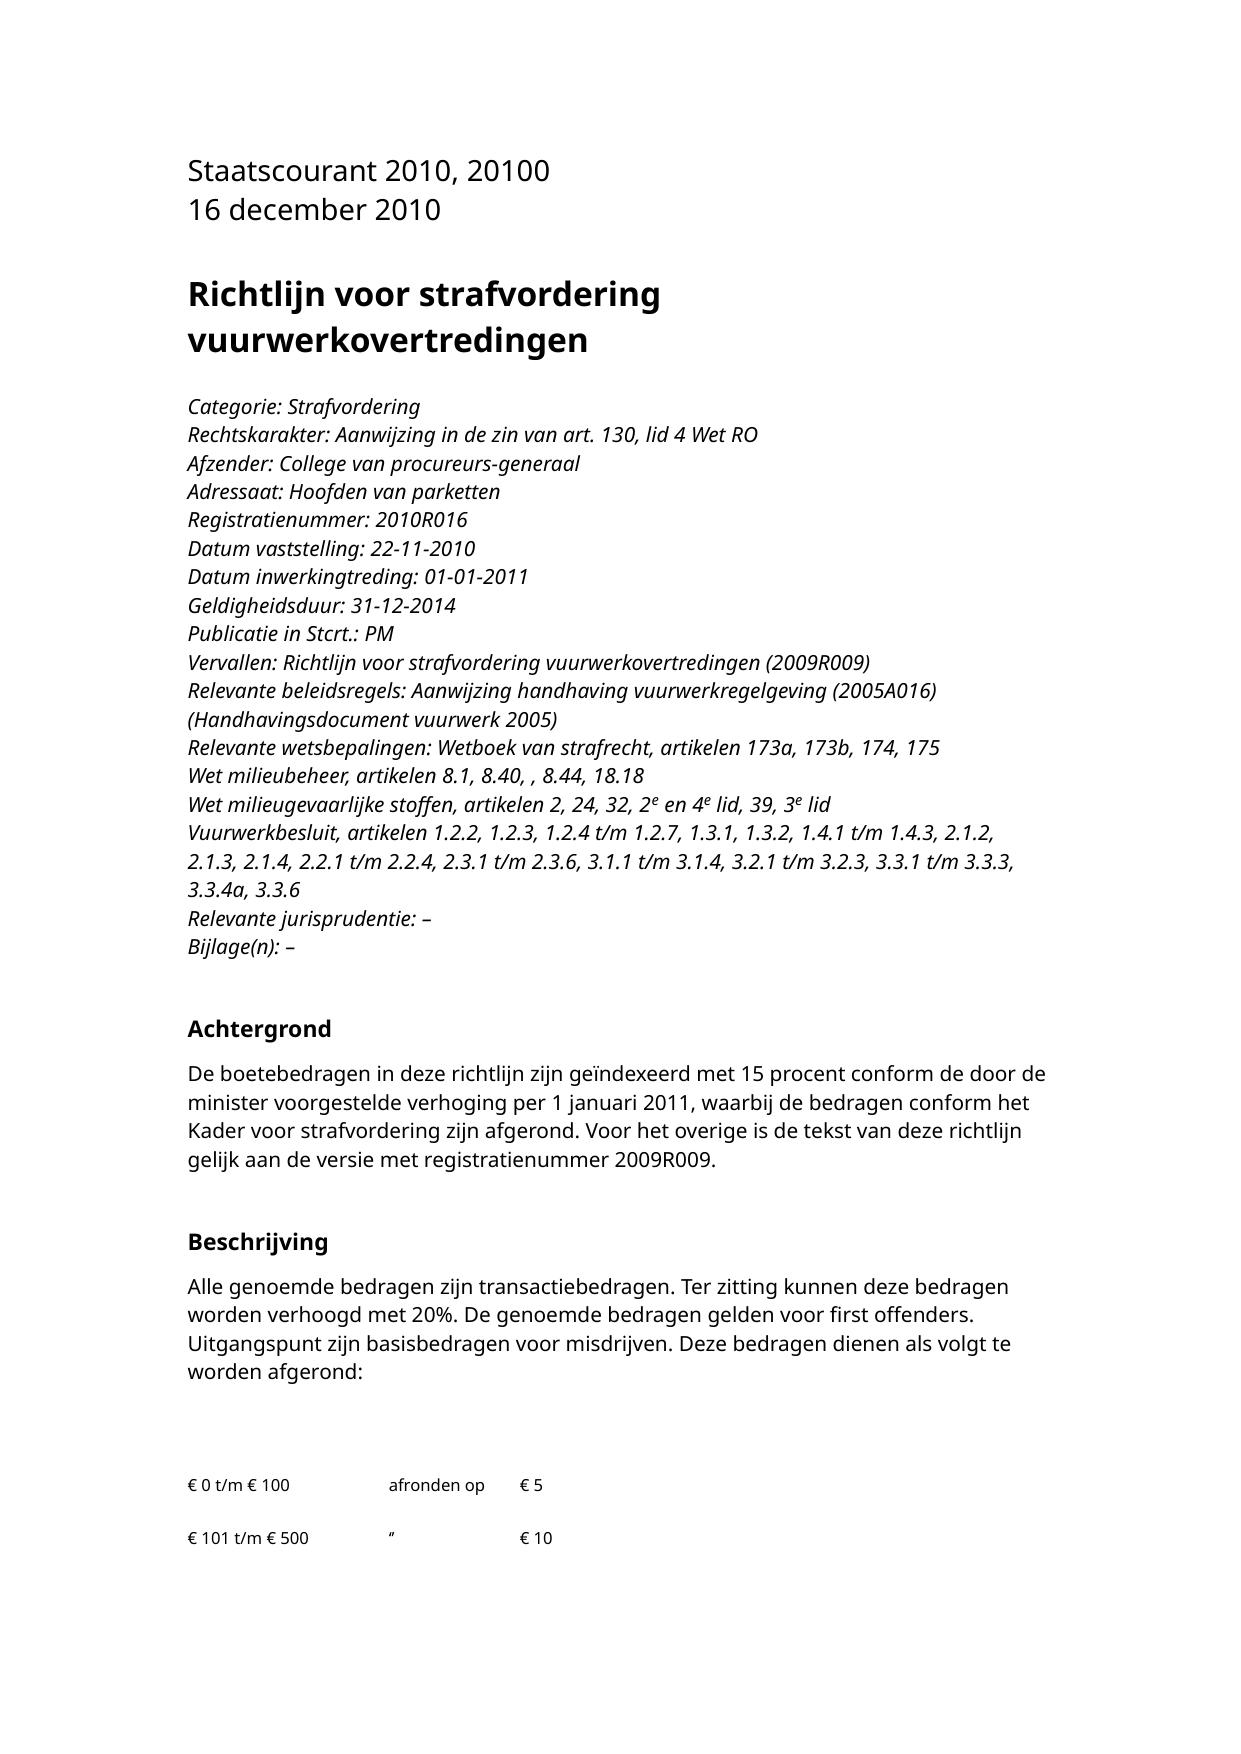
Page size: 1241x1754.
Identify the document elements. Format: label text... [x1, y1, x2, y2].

text Relevante wetsbepalingen: Wetboek van strafrecht, artikelen 173a, 173b, 174, 175 [187, 733, 1053, 762]
table_cell € 10 [520, 1526, 1053, 1549]
table_cell € 101 t/m € 500 [188, 1526, 388, 1549]
text Relevante jurisprudentie: – [187, 904, 1053, 932]
text Alle genoemde bedragen zijn transactiebedragen. Ter zitting kunnen deze bedragen worden verhoogd met 20%. De genoemde bedragen gelden voor first offenders. Uitgangspunt zijn basisbedragen voor misdrijven. Deze bedragen dienen als volgt te worden afgerond: [187, 1272, 1053, 1386]
subtitle Richtlijn voor strafvordering vuurwerkovertredingen [187, 271, 1053, 362]
table_header afronden op [389, 1474, 519, 1526]
text Categorie: Strafvordering [187, 392, 1053, 420]
text Vuurwerkbesluit, artikelen 1.2.2, 1.2.3, 1.2.4 t/m 1.2.7, 1.3.1, 1.3.2, 1.4.1 t/m 1.4.3, 2.1.2, 2.1.3, 2.1.4, 2.2.1 t/m 2.2.4, 2.3.1 t/m 2.3.6, 3.1.1 t/m 3.1.4, 3.2.1 t/m 3.2.3, 3.3.1 t/m 3.3.3, 3.3.4a, 3.3.6 [187, 818, 1053, 904]
text Datum vaststelling: 22-11-2010 [187, 534, 1053, 562]
text Relevante beleidsregels: Aanwijzing handhaving vuurwerkregelgeving (2005A016) (Handhavingsdocument vuurwerk 2005) [187, 676, 1053, 733]
text Rechtskarakter: Aanwijzing in de zin van art. 130, lid 4 Wet RO [187, 420, 1053, 449]
table_header € 5 [520, 1474, 1053, 1526]
text Afzender: College van procureurs-generaal [187, 449, 1053, 477]
table_cell ‘’ [389, 1526, 519, 1549]
text Publicatie in Stcrt.: PM [187, 619, 1053, 648]
text Vervallen: Richtlijn voor strafvordering vuurwerkovertredingen (2009R009) [187, 648, 1053, 676]
table_header € 0 t/m € 100 [188, 1474, 388, 1526]
text Staatscourant 2010, 20100 [187, 150, 1053, 190]
text Bijlage(n): – [187, 932, 1053, 961]
text Wet milieugevaarlijke stoffen, artikelen 2, 24, 32, 2e en 4e lid, 39, 3e lid [187, 790, 1053, 818]
text 16 december 2010 [187, 190, 1053, 229]
text Wet milieubeheer, artikelen 8.1, 8.40, , 8.44, 18.18 [187, 762, 1053, 790]
text Adressaat: Hoofden van parketten [187, 477, 1053, 506]
subtitle Beschrijving [187, 1226, 1053, 1257]
text Geldigheidsduur: 31-12-2014 [187, 591, 1053, 619]
text De boetebedragen in deze richtlijn zijn geïndexeerd met 15 procent conform de door de minister voorgestelde verhoging per 1 januari 2011, waarbij de bedragen conform het Kader voor strafvordering zijn afgerond. Voor het overige is de tekst van deze richtlijn gelijk aan de versie met registratienummer 2009R009. [187, 1059, 1053, 1173]
text Datum inwerkingtreding: 01-01-2011 [187, 562, 1053, 591]
text Registratienummer: 2010R016 [187, 506, 1053, 534]
subtitle Achtergrond [187, 1013, 1053, 1044]
